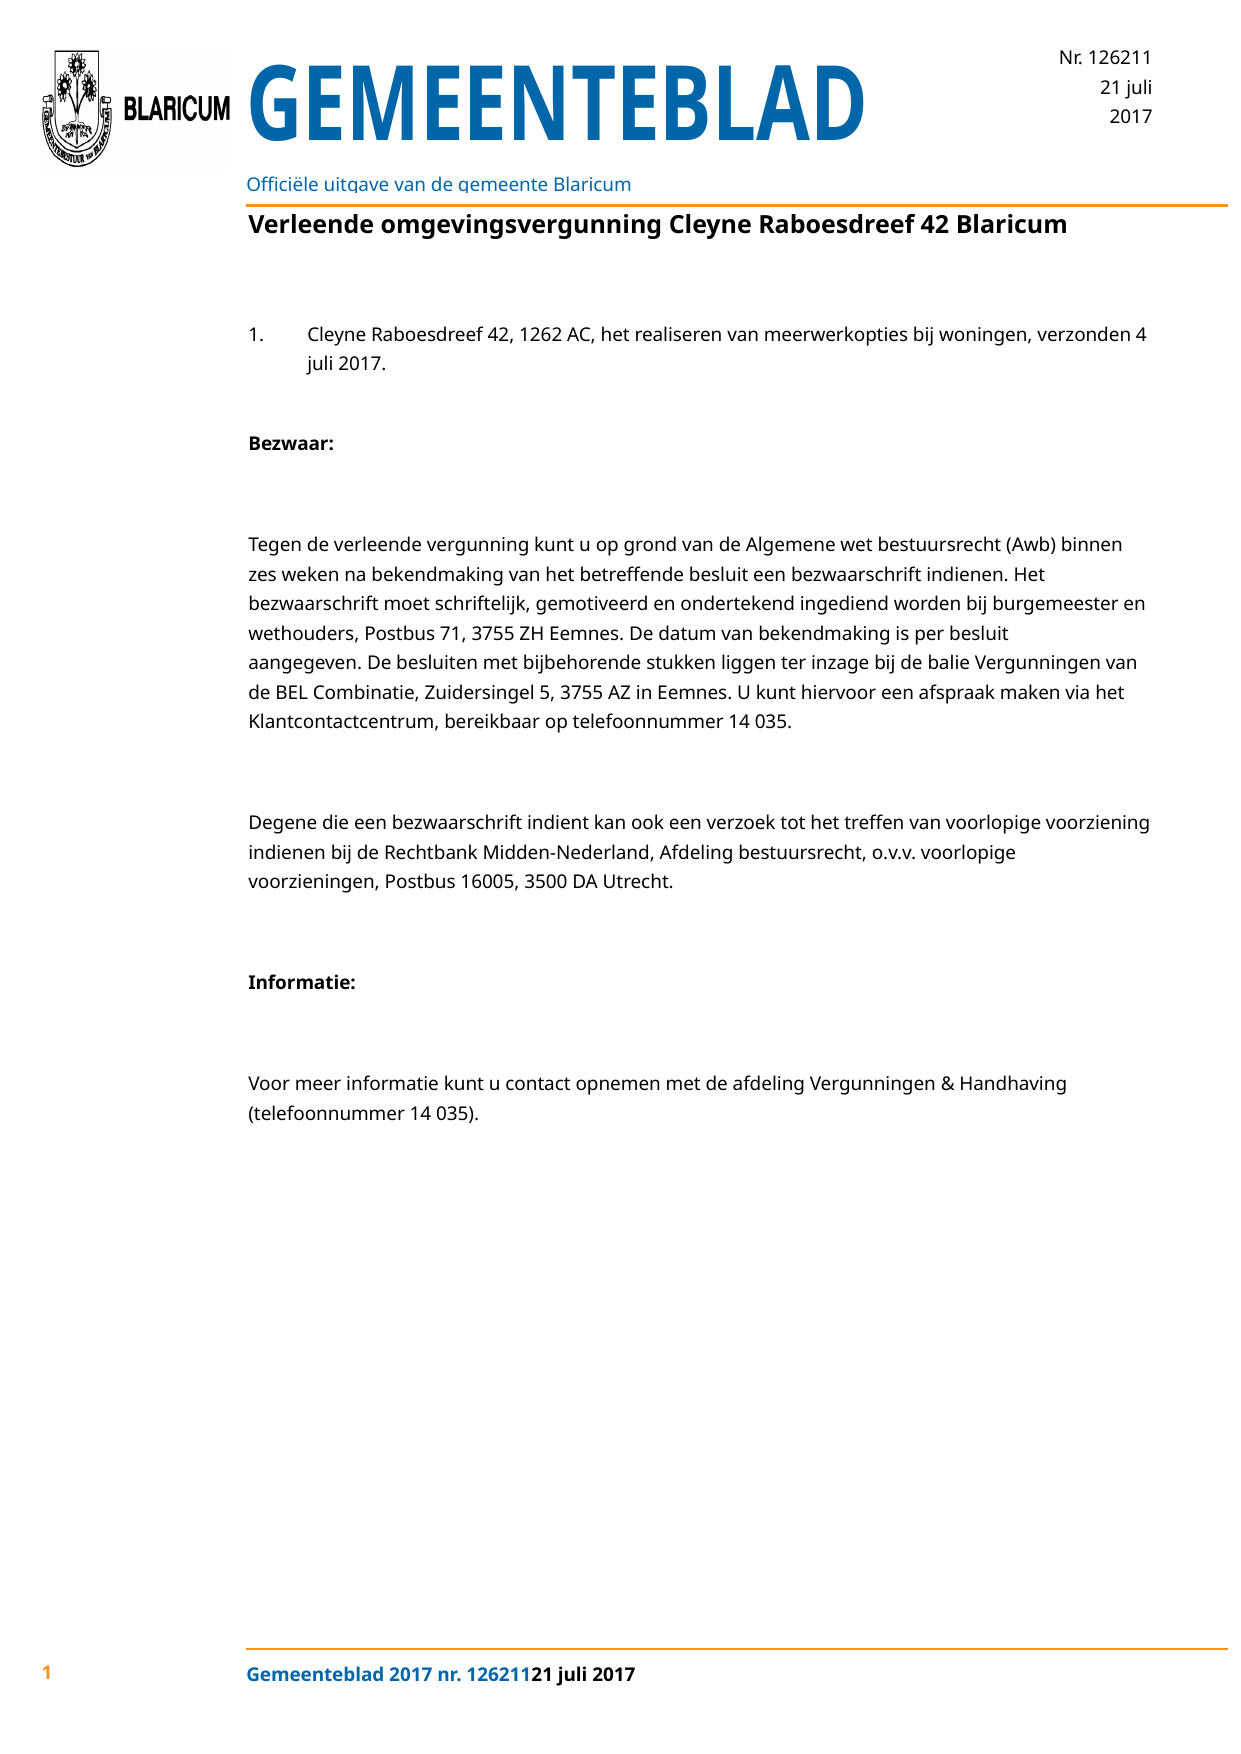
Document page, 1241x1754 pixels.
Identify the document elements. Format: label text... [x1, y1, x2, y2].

text Verleende omgevingsvergunning Cleyne Raboesdreef 42 Blaricum [248, 207, 1152, 241]
text Voor meer informatie kunt u contact opnemen met de afdeling Vergunningen & Handhaving (telefoonnummer 14 035). [248, 1070, 1152, 1126]
text Tegen de verleende vergunning kunt u op grond van de Algemene wet bestuursrecht (Awb) binnen zes weken na bekendmaking van het betreffende besluit een bezwaarschrift indienen. Het bezwaarschrift moet schriftelijk, gemotiveerd en ondertekend ingediend worden bij burgemeester en wethouders, Postbus 71, 3755 ZH Eemnes. De datum van bekendmaking is per besluit aangegeven. De besluiten met bijbehorende stukken liggen ter inzage bij de balie Vergunningen van de BEL Combinatie, Zuidersingel 5, 3755 AZ in Eemnes. U kunt hiervoor een afspraak maken via het Klantcontactcentrum, bereikbaar op telefoonnummer 14 035. [248, 531, 1152, 734]
text Informatie: [248, 969, 1152, 995]
picture [41, 47, 231, 172]
text Bezwaar: [248, 430, 1152, 456]
text Degene die een bezwaarschrift indient kan ook een verzoek tot het treffen van voorlopige voorziening indienen bij de Rechtbank Midden-Nederland, Afdeling bestuursrecht, o.v.v. voorlopige voorzieningen, Postbus 16005, 3500 DA Utrecht. [248, 809, 1152, 894]
list Cleyne Raboesdreef 42, 1262 AC, het realiseren van meerwerkopties bij woningen, verzonden 4 juli 2017. [248, 321, 1152, 376]
